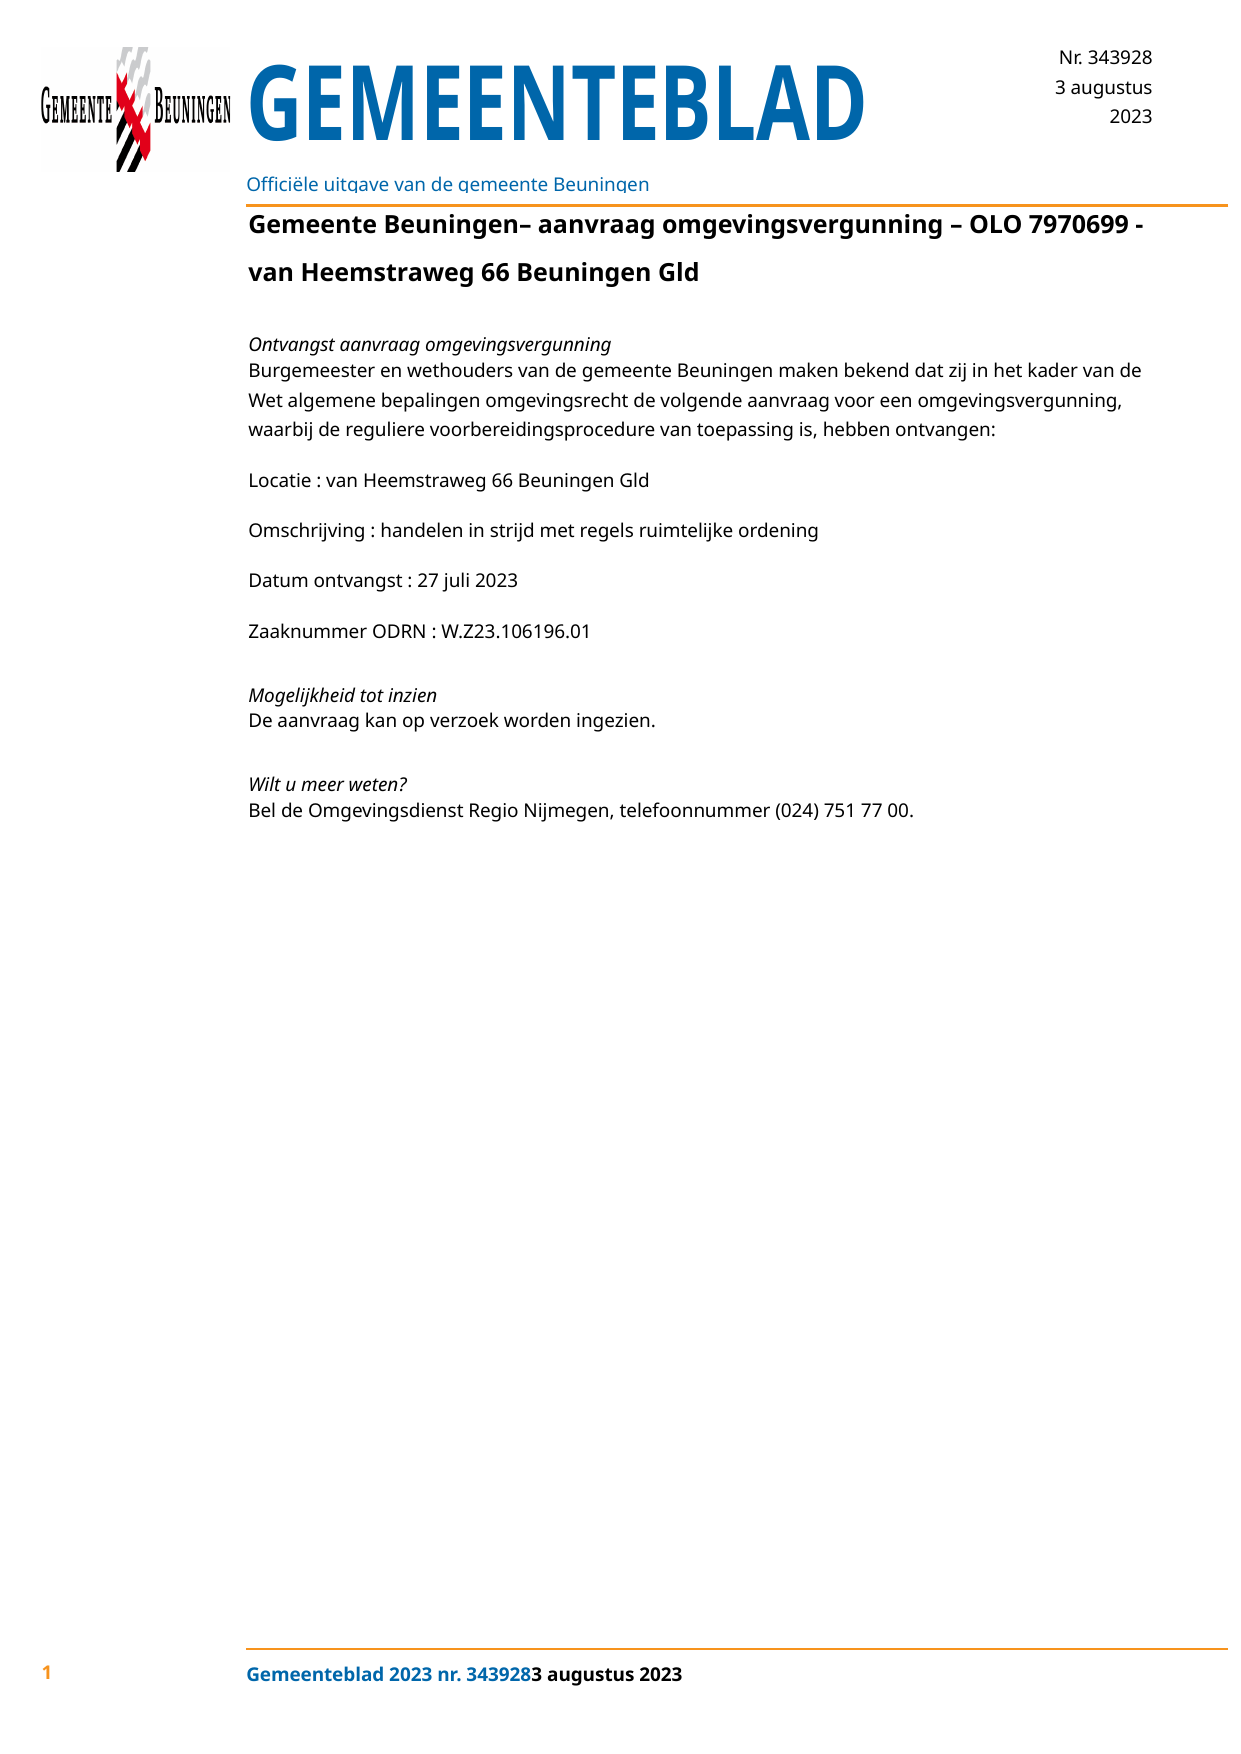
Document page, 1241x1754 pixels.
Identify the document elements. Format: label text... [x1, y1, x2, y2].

picture [41, 47, 231, 172]
text Zaaknummer ODRN : W.Z23.106196.01 [248, 618, 1152, 644]
text Omschrijving : handelen in strijd met regels ruimtelijke ordening [248, 517, 1152, 543]
text De aanvraag kan op verzoek worden ingezien. [248, 708, 1152, 733]
text Ontvangst aanvraag omgevingsvergunning [248, 331, 1152, 357]
text Wilt u meer weten? [248, 772, 1152, 797]
text Bel de Omgevingsdienst Regio Nijmegen, telefoonnummer (024) 751 77 00. [248, 797, 1152, 823]
text Burgemeester en wethouders van de gemeente Beuningen maken bekend dat zij in het kader van de Wet algemene bepalingen omgevingsrecht de volgende aanvraag voor een omgevingsvergunning, waarbij de reguliere voorbereidingsprocedure van toepassing is, hebben ontvangen: [248, 357, 1152, 442]
text Mogelijkheid tot inzien [248, 682, 1152, 708]
text Gemeente Beuningen– aanvraag omgevingsvergunning – OLO 7970699 - van Heemstraweg 66 Beuningen Gld [248, 207, 1152, 288]
text Datum ontvangst : 27 juli 2023 [248, 568, 1152, 593]
text Locatie : van Heemstraweg 66 Beuningen Gld [248, 467, 1152, 492]
